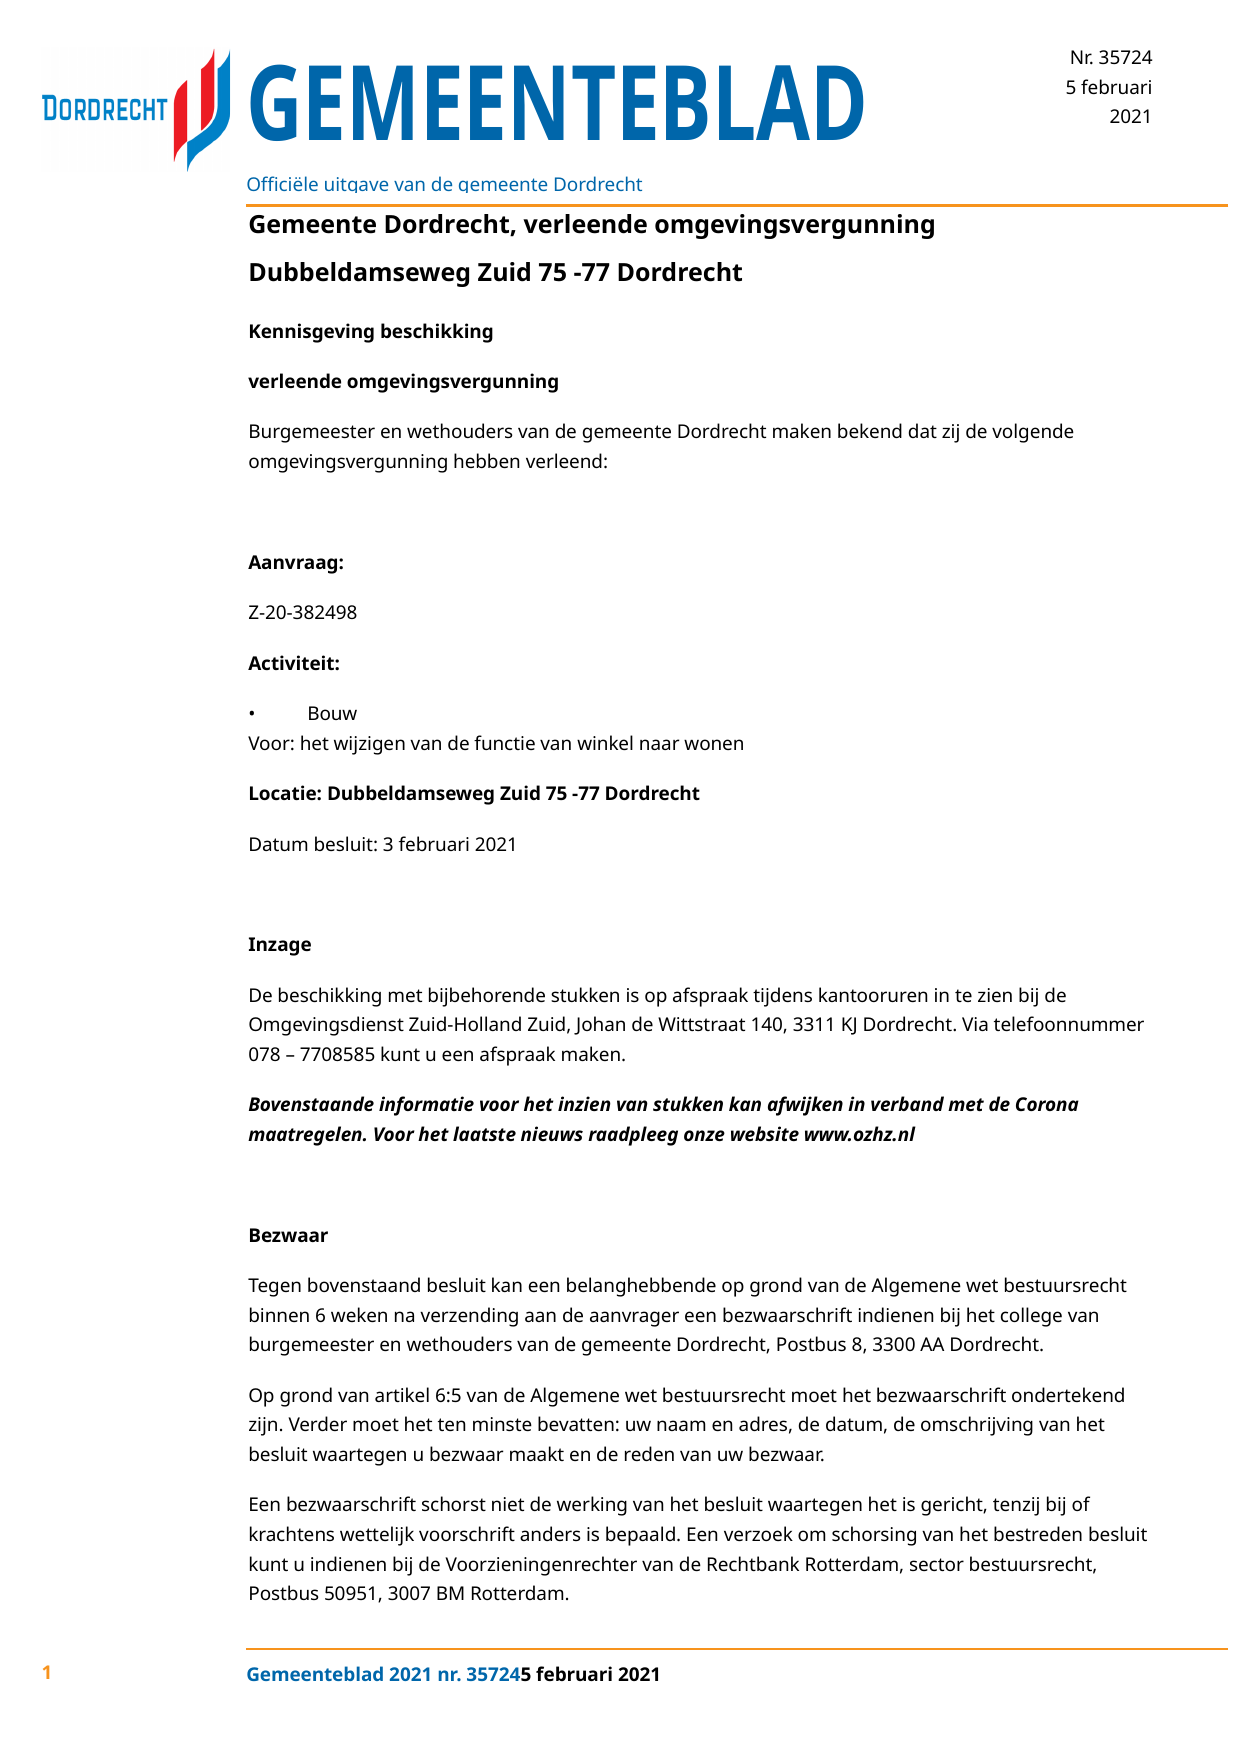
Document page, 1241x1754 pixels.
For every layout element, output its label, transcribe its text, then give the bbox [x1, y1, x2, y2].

text Een bezwaarschrift schorst niet de werking van het besluit waartegen het is gericht, tenzij bij of krachtens wettelijk voorschrift anders is bepaald. Een verzoek om schorsing van het bestreden besluit kunt u indienen bij de Voorzieningenrechter van de Rechtbank Rotterdam, sector bestuursrecht, Postbus 50951, 3007 BM Rotterdam. [248, 1492, 1152, 1606]
text Bezwaar [248, 1222, 1152, 1248]
text De beschikking met bijbehorende stukken is op afspraak tijdens kantooruren in te zien bij de Omgevingsdienst Zuid-Holland Zuid, Johan de Wittstraat 140, 3311 KJ Dordrecht. Via telefoonnummer 078 – 7708585 kunt u een afspraak maken. [248, 982, 1152, 1067]
text Kennisgeving beschikking [248, 318, 1152, 344]
text Aanvraag: [248, 549, 1152, 575]
text Voor: het wijzigen van de functie van winkel naar wonen [248, 730, 1152, 756]
text Activiteit: [248, 650, 1152, 676]
picture [41, 47, 231, 172]
text verleende omgevingsvergunning [248, 368, 1152, 394]
text Tegen bovenstaand besluit kan een belanghebbende op grond van de Algemene wet bestuursrecht binnen 6 weken na verzending aan de aanvrager een bezwaarschrift indienen bij het college van burgemeester en wethouders van de gemeente Dordrecht, Postbus 8, 3300 AA Dordrecht. [248, 1272, 1152, 1357]
text Bovenstaande informatie voor het inzien van stukken kan afwijken in verband met de Corona maatregelen. Voor het laatste nieuws raadpleeg onze website www.ozhz.nl [248, 1092, 1152, 1147]
text Inzage [248, 932, 1152, 957]
list Bouw [248, 700, 1152, 726]
text Locatie: Dubbeldamseweg Zuid 75 -77 Dordrecht [248, 780, 1152, 806]
text Op grond van artikel 6:5 van de Algemene wet bestuursrecht moet het bezwaarschrift ondertekend zijn. Verder moet het ten minste bevatten: uw naam en adres, de datum, de omschrijving van het besluit waartegen u bezwaar maakt en de reden van uw bezwaar. [248, 1382, 1152, 1467]
text Burgemeester en wethouders van de gemeente Dordrecht maken bekend dat zij de volgende omgevingsvergunning hebben verleend: [248, 419, 1152, 474]
text Gemeente Dordrecht, verleende omgevingsvergunning Dubbeldamseweg Zuid 75 -77 Dordrecht [248, 207, 1152, 288]
text Datum besluit: 3 februari 2021 [248, 831, 1152, 857]
text Z-20-382498 [248, 599, 1152, 625]
